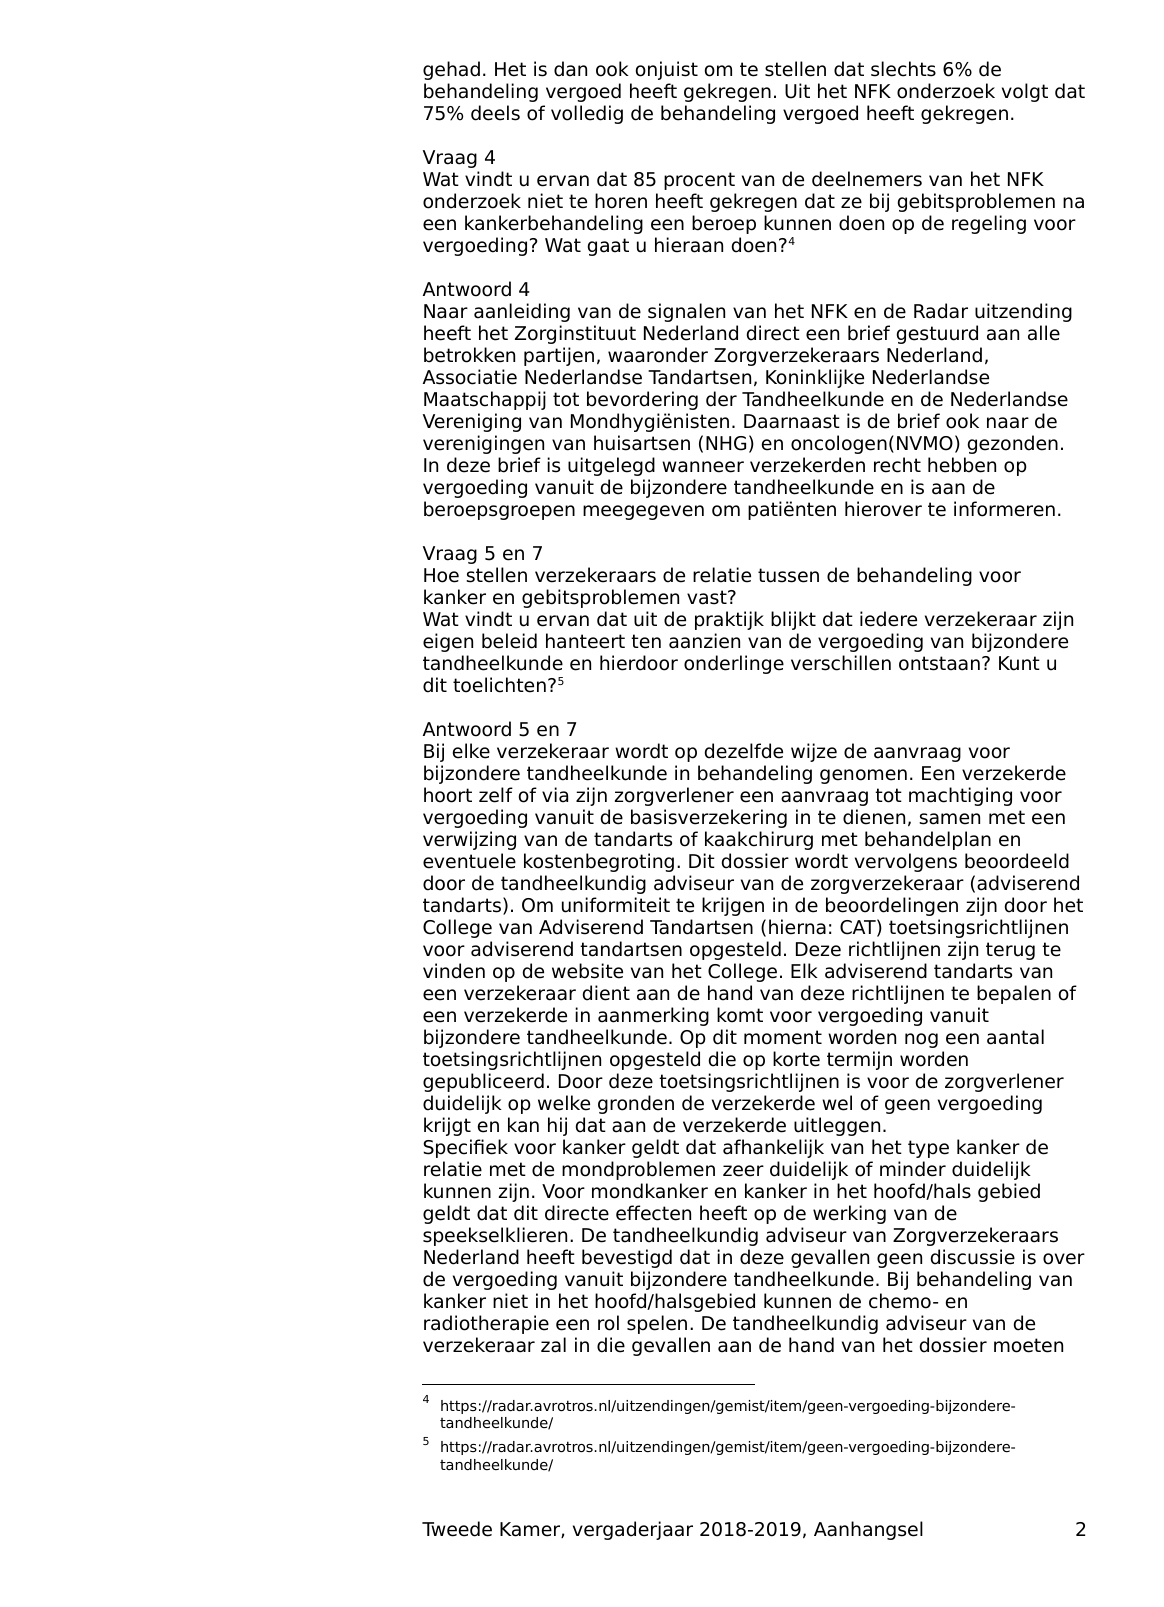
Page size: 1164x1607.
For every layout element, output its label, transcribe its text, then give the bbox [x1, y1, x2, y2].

text gehad. Het is dan ook onjuist om te stellen dat slechts 6% de behandeling vergoed heeft gekregen. Uit het NFK onderzoek volgt dat 75% deels of volledig de behandeling vergoed heeft gekregen. [422, 59, 1087, 125]
text https://radar.avrotros.nl/uitzendingen/gemist/item/geen-vergoeding-bijzondere-tandheelkunde/ [422, 1393, 1087, 1432]
text Specifiek voor kanker geldt dat afhankelijk van het type kanker de relatie met de mondproblemen zeer duidelijk of minder duidelijk kunnen zijn. Voor mondkanker en kanker in het hoofd/hals gebied geldt dat dit directe effecten heeft op de werking van de speekselklieren. De tandheelkundig adviseur van Zorgverzekeraars Nederland heeft bevestigd dat in deze gevallen geen discussie is over de vergoeding vanuit bijzondere tandheelkunde. Bij behandeling van kanker niet in het hoofd/halsgebied kunnen de chemo- en radiotherapie een rol spelen. De tandheelkundig adviseur van de verzekeraar zal in die gevallen aan de hand van het dossier moeten [422, 1137, 1087, 1357]
text Vraag 5 en 7 [422, 543, 1087, 565]
text https://radar.avrotros.nl/uitzendingen/gemist/item/geen-vergoeding-bijzondere-tandheelkunde/ [422, 1435, 1087, 1474]
text Wat vindt u ervan dat uit de praktijk blijkt dat iedere verzekeraar zijn eigen beleid hanteert ten aanzien van de vergoeding van bijzondere tandheelkunde en hierdoor onderlinge verschillen ontstaan? Kunt u dit toelichten? [422, 609, 1087, 697]
text Wat vindt u ervan dat 85 procent van de deelnemers van het NFK onderzoek niet te horen heeft gekregen dat ze bij gebitsproblemen na een kankerbehandeling een beroep kunnen doen op de regeling voor vergoeding? Wat gaat u hieraan doen? [422, 169, 1087, 257]
text Naar aanleiding van de signalen van het NFK en de Radar uitzending heeft het Zorginstituut Nederland direct een brief gestuurd aan alle betrokken partijen, waaronder Zorgverzekeraars Nederland, Associatie Nederlandse Tandartsen, Koninklijke Nederlandse Maatschappij tot bevordering der Tandheelkunde en de Nederlandse Vereniging van Mondhygiënisten. Daarnaast is de brief ook naar de verenigingen van huisartsen (NHG) en oncologen(NVMO) gezonden. In deze brief is uitgelegd wanneer verzekerden recht hebben op vergoeding vanuit de bijzondere tandheelkunde en is aan de beroepsgroepen meegegeven om patiënten hierover te informeren. [422, 301, 1087, 521]
text Vraag 4 [422, 147, 1087, 169]
text Antwoord 5 en 7 [422, 719, 1087, 741]
text Bij elke verzekeraar wordt op dezelfde wijze de aanvraag voor bijzondere tandheelkunde in behandeling genomen. Een verzekerde hoort zelf of via zijn zorgverlener een aanvraag tot machtiging voor vergoeding vanuit de basisverzekering in te dienen, samen met een verwijzing van de tandarts of kaakchirurg met behandelplan en eventuele kostenbegroting. Dit dossier wordt vervolgens beoordeeld door de tandheelkundig adviseur van de zorgverzekeraar (adviserend tandarts). Om uniformiteit te krijgen in de beoordelingen zijn door het College van Adviserend Tandartsen (hierna: CAT) toetsingsrichtlijnen voor adviserend tandartsen opgesteld. Deze richtlijnen zijn terug te vinden op de website van het College. Elk adviserend tandarts van een verzekeraar dient aan de hand van deze richtlijnen te bepalen of een verzekerde in aanmerking komt voor vergoeding vanuit bijzondere tandheelkunde. Op dit moment worden nog een aantal toetsingsrichtlijnen opgesteld die op korte termijn worden gepubliceerd. Door deze toetsingsrichtlijnen is voor de zorgverlener duidelijk op welke gronden de verzekerde wel of geen vergoeding krijgt en kan hij dat aan de verzekerde uitleggen. [422, 741, 1087, 1137]
text Hoe stellen verzekeraars de relatie tussen de behandeling voor kanker en gebitsproblemen vast? [422, 565, 1087, 609]
text Antwoord 4 [422, 279, 1087, 301]
